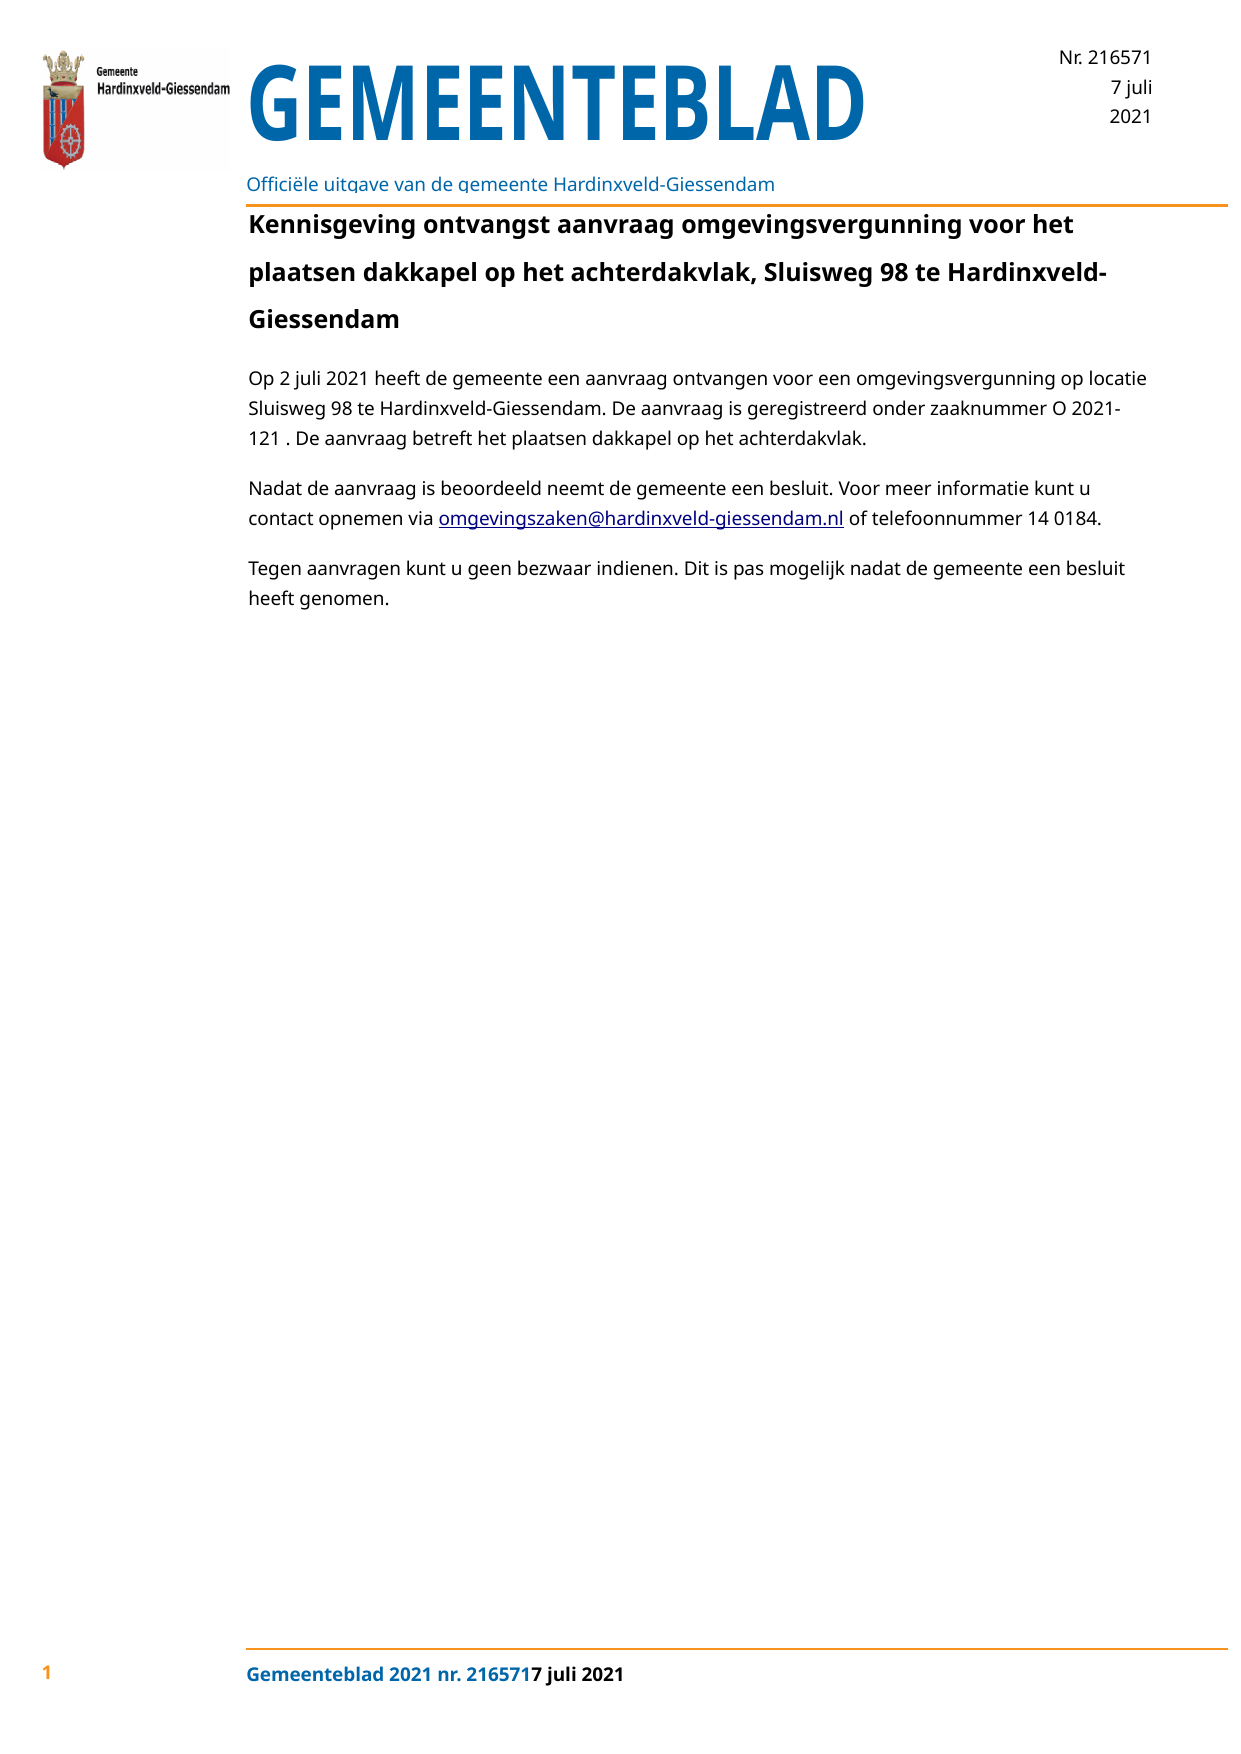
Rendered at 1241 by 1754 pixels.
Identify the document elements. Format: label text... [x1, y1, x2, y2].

picture [41, 47, 231, 172]
text Kennisgeving ontvangst aanvraag omgevingsvergunning voor het plaatsen dakkapel op het achterdakvlak, Sluisweg 98 te Hardinxveld-Giessendam [248, 207, 1152, 336]
text Nadat de aanvraag is beoordeeld neemt de gemeente een besluit. Voor meer informatie kunt u contact opnemen via omgevingszaken@hardinxveld-giessendam.nl of telefoonnummer 14 0184. [248, 475, 1152, 530]
text Op 2 juli 2021 heeft de gemeente een aanvraag ontvangen voor een omgevingsvergunning op locatie Sluisweg 98 te Hardinxveld-Giessendam. De aanvraag is geregistreerd onder zaaknummer O 2021-121 . De aanvraag betreft het plaatsen dakkapel op het achterdakvlak. [248, 366, 1152, 450]
text Tegen aanvragen kunt u geen bezwaar indienen. Dit is pas mogelijk nadat de gemeente een besluit heeft genomen. [248, 555, 1152, 610]
